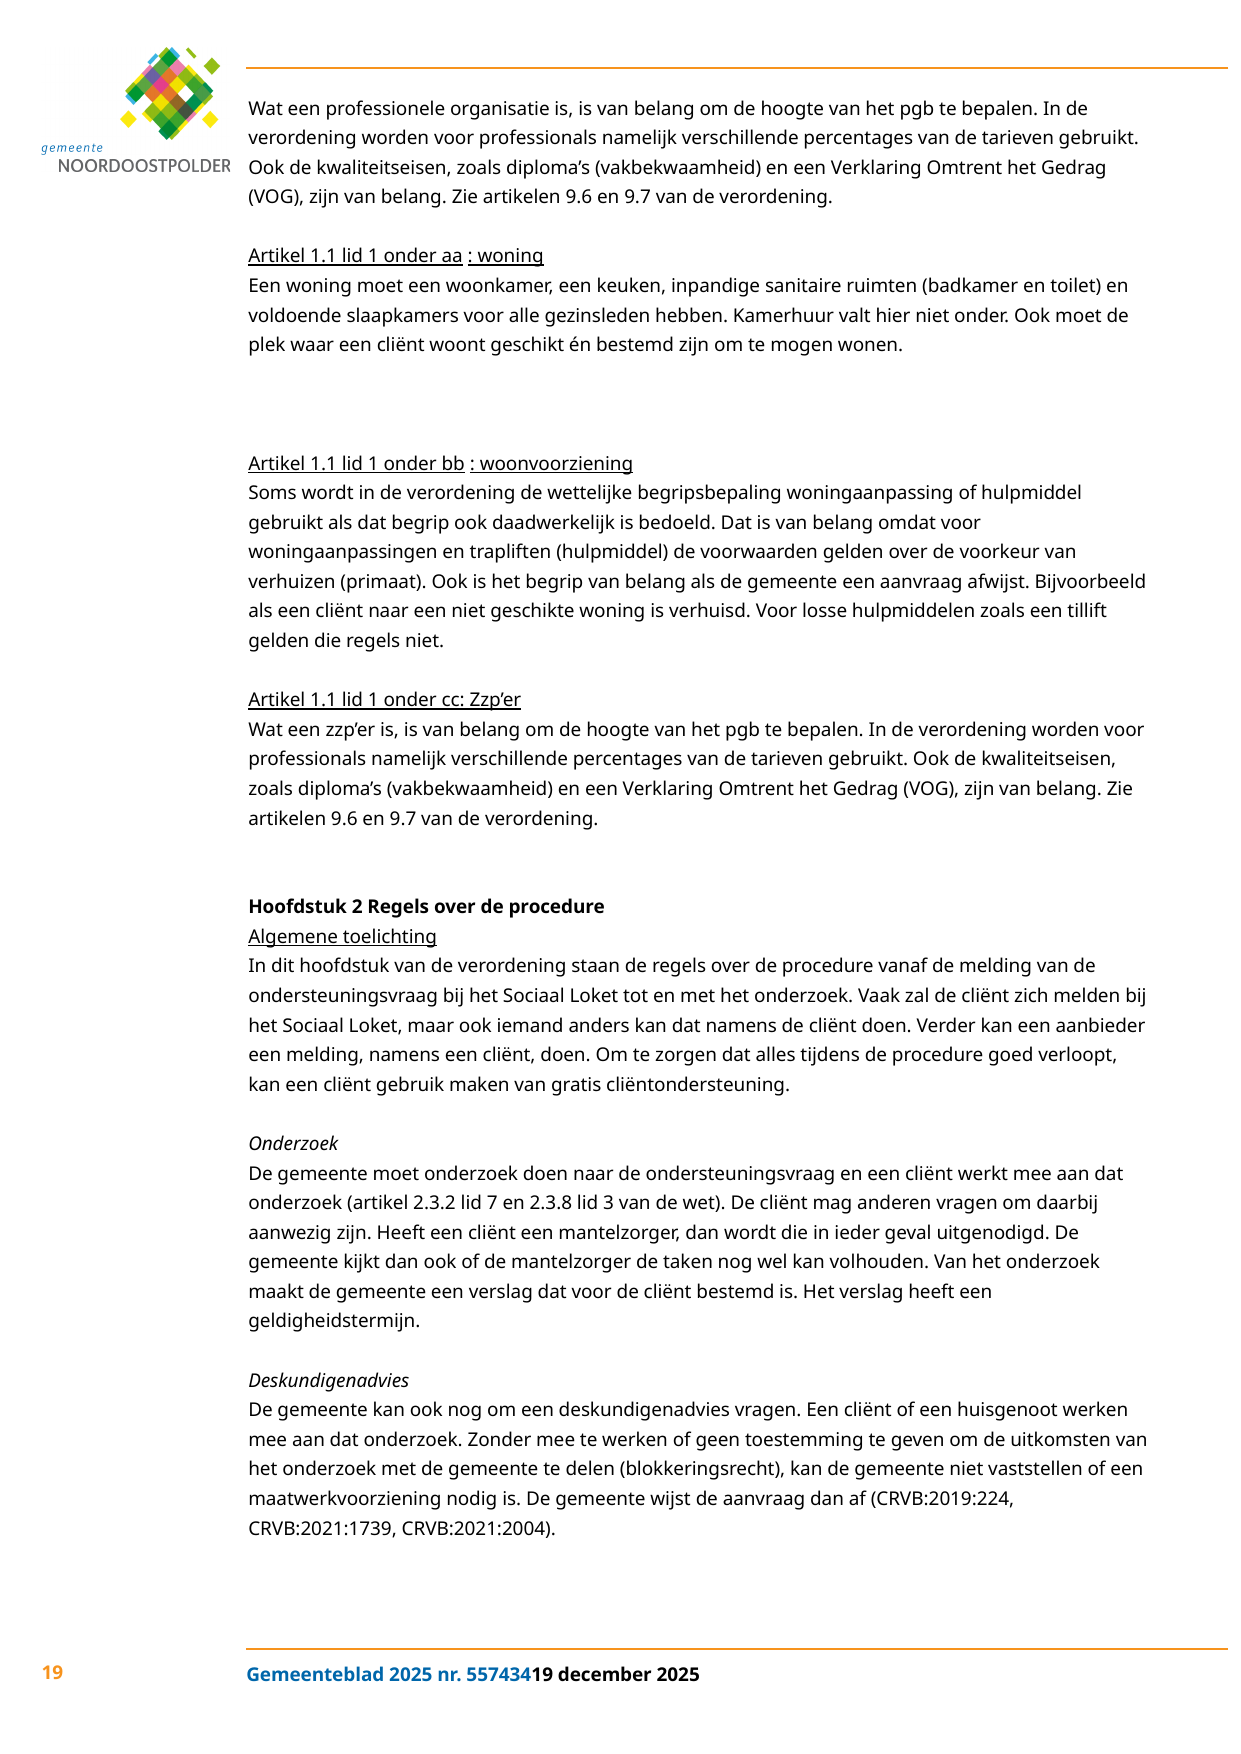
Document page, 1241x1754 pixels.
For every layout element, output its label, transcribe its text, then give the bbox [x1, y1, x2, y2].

text Onderzoek [248, 1130, 1152, 1156]
picture [41, 47, 231, 172]
text Artikel 1.1 lid 1 onder bb : woonvoorziening [248, 450, 1152, 476]
text Algemene toelichting [248, 923, 1152, 949]
text Artikel 1.1 lid 1 onder cc: Zzp’er [248, 686, 1152, 712]
text Deskundigenadvies [248, 1367, 1152, 1393]
text Hoofdstuk 2 Regels over de procedure [248, 893, 1152, 919]
text Wat een professionele organisatie is, is van belang om de hoogte van het pgb te bepalen. In de verordening worden voor professionals namelijk verschillende percentages van de tarieven gebruikt. Ook de kwaliteitseisen, zoals diploma’s (vakbekwaamheid) en een Verklaring Omtrent het Gedrag (VOG), zijn van belang. Zie artikelen 9.6 en 9.7 van de verordening. [248, 95, 1152, 209]
text De gemeente kan ook nog om een deskundigenadvies vragen. Een cliënt of een huisgenoot werken mee aan dat onderzoek. Zonder mee te werken of geen toestemming te geven om de uitkomsten van het onderzoek met de gemeente te delen (blokkeringsrecht), kan de gemeente niet vaststellen of een maatwerkvoorziening nodig is. De gemeente wijst de aanvraag dan af (CRVB:2019:224, CRVB:2021:1739, CRVB:2021:2004). [248, 1396, 1152, 1541]
text Soms wordt in de verordening de wettelijke begripsbepaling woningaanpassing of hulpmiddel gebruikt als dat begrip ook daadwerkelijk is bedoeld. Dat is van belang omdat voor woningaanpassingen en trapliften (hulpmiddel) de voorwaarden gelden over de voorkeur van verhuizen (primaat). Ook is het begrip van belang als de gemeente een aanvraag afwijst. Bijvoorbeeld als een cliënt naar een niet geschikte woning is verhuisd. Voor losse hulpmiddelen zoals een tillift gelden die regels niet. [248, 479, 1152, 653]
text Wat een zzp’er is, is van belang om de hoogte van het pgb te bepalen. In de verordening worden voor professionals namelijk verschillende percentages van de tarieven gebruikt. Ook de kwaliteitseisen, zoals diploma’s (vakbekwaamheid) en een Verklaring Omtrent het Gedrag (VOG), zijn van belang. Zie artikelen 9.6 en 9.7 van de verordening. [248, 716, 1152, 831]
text Artikel 1.1 lid 1 onder aa : woning [248, 243, 1152, 268]
text Een woning moet een woonkamer, een keuken, inpandige sanitaire ruimten (badkamer en toilet) en voldoende slaapkamers voor alle gezinsleden hebben. Kamerhuur valt hier niet onder. Ook moet de plek waar een cliënt woont geschikt én bestemd zijn om te mogen wonen. [248, 272, 1152, 357]
text In dit hoofdstuk van de verordening staan de regels over de procedure vanaf de melding van de ondersteuningsvraag bij het Sociaal Loket tot en met het onderzoek. Vaak zal de cliënt zich melden bij het Sociaal Loket, maar ook iemand anders kan dat namens de cliënt doen. Verder kan een aanbieder een melding, namens een cliënt, doen. Om te zorgen dat alles tijdens de procedure goed verloopt, kan een cliënt gebruik maken van gratis cliëntondersteuning. [248, 953, 1152, 1097]
text De gemeente moet onderzoek doen naar de ondersteuningsvraag en een cliënt werkt mee aan dat onderzoek (artikel 2.3.2 lid 7 en 2.3.8 lid 3 van de wet). De cliënt mag anderen vragen om daarbij aanwezig zijn. Heeft een cliënt een mantelzorger, dan wordt die in ieder geval uitgenodigd. De gemeente kijkt dan ook of de mantelzorger de taken nog wel kan volhouden. Van het onderzoek maakt de gemeente een verslag dat voor de cliënt bestemd is. Het verslag heeft een geldigheidstermijn. [248, 1160, 1152, 1333]
